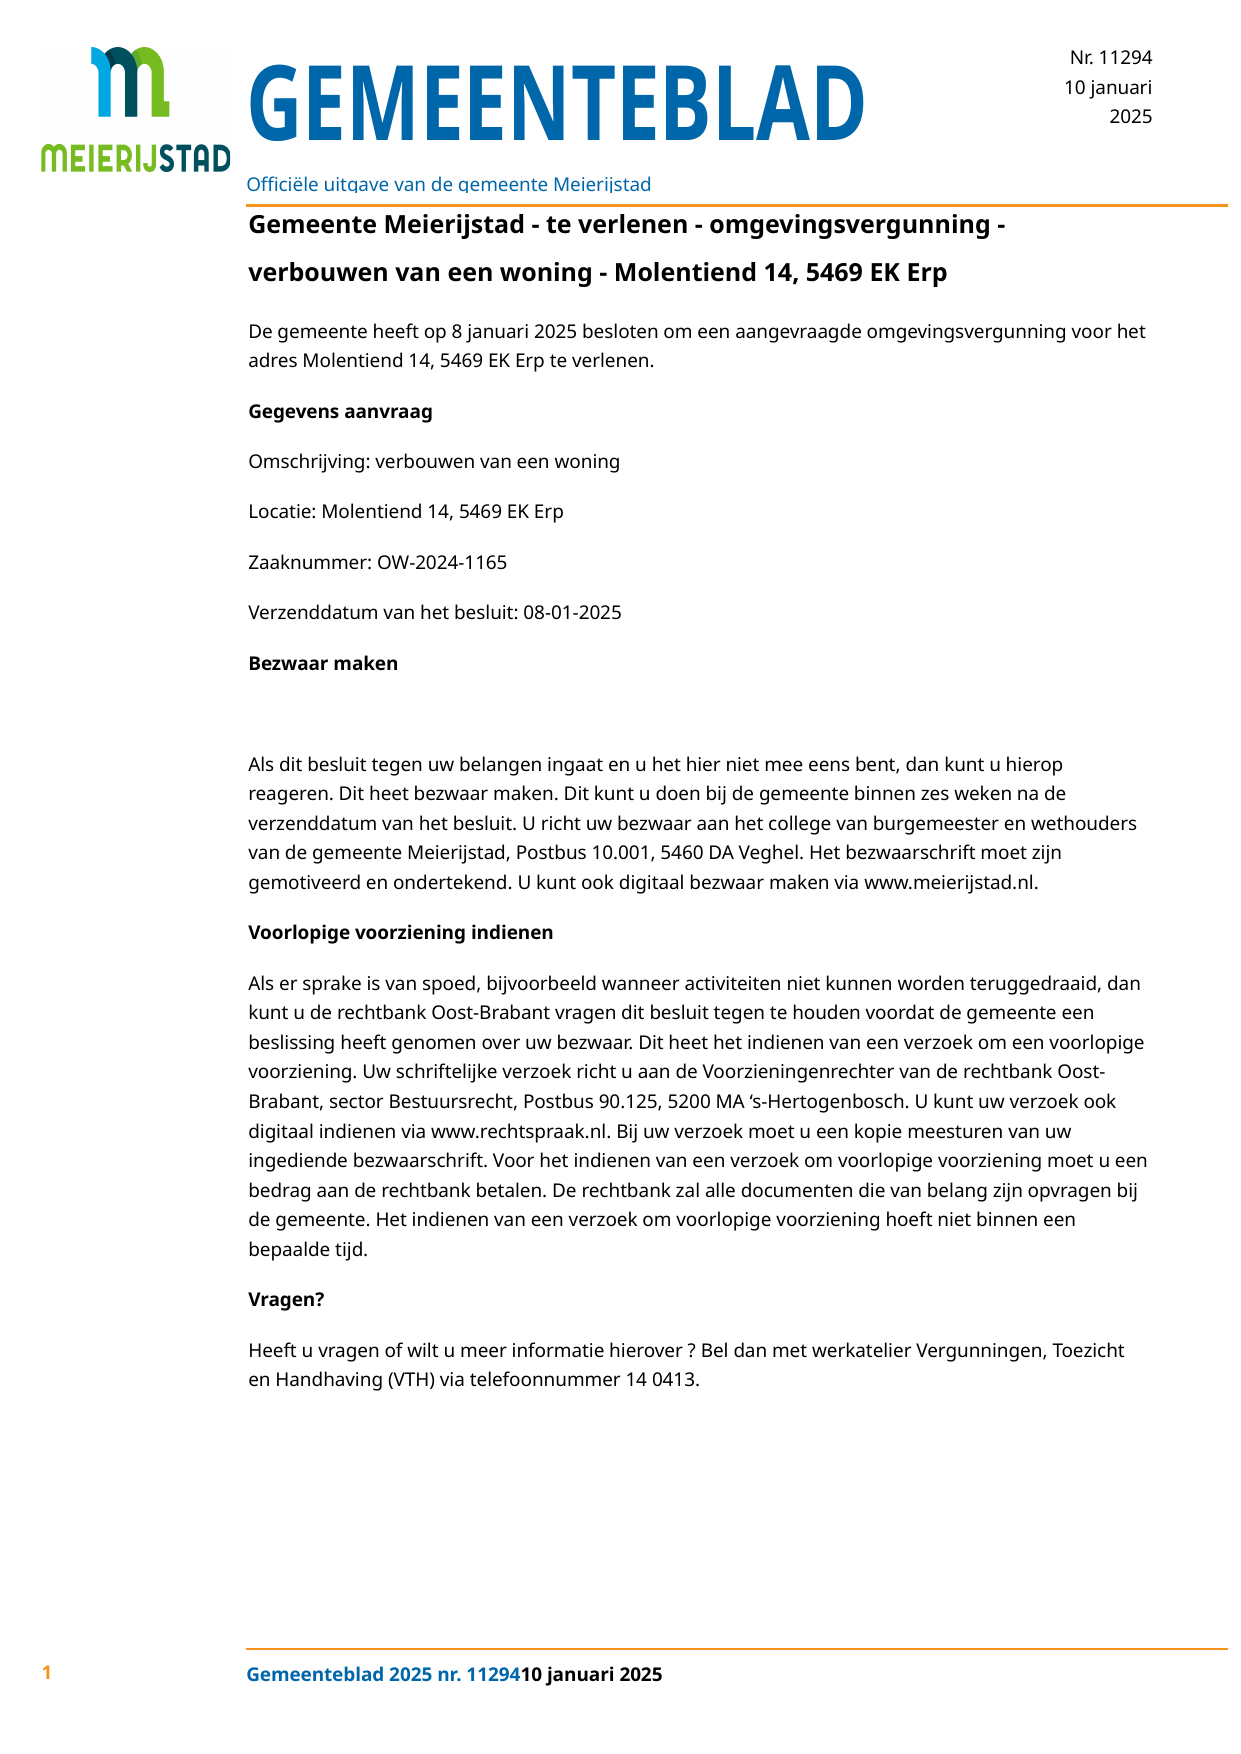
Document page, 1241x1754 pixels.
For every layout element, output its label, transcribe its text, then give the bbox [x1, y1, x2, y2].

text Als er sprake is van spoed, bijvoorbeeld wanneer activiteiten niet kunnen worden teruggedraaid, dan kunt u de rechtbank Oost-Brabant vragen dit besluit tegen te houden voordat de gemeente een beslissing heeft genomen over uw bezwaar. Dit heet het indienen van een verzoek om een voorlopige voorziening. Uw schriftelijke verzoek richt u aan de Voorzieningenrechter van de rechtbank Oost-Brabant, sector Bestuursrecht, Postbus 90.125, 5200 MA ‘s-Hertogenbosch. U kunt uw verzoek ook digitaal indienen via www.rechtspraak.nl. Bij uw verzoek moet u een kopie meesturen van uw ingediende bezwaarschrift. Voor het indienen van een verzoek om voorlopige voorziening moet u een bedrag aan de rechtbank betalen. De rechtbank zal alle documenten die van belang zijn opvragen bij de gemeente. Het indienen van een verzoek om voorlopige voorziening hoeft niet binnen een bepaalde tijd. [248, 970, 1152, 1262]
picture [41, 47, 231, 172]
text Voorlopige voorziening indienen [248, 919, 1152, 945]
text Als dit besluit tegen uw belangen ingaat en u het hier niet mee eens bent, dan kunt u hierop reageren. Dit heet bezwaar maken. Dit kunt u doen bij de gemeente binnen zes weken na de verzenddatum van het besluit. U richt uw bezwaar aan het college van burgemeester en wethouders van de gemeente Meierijstad, Postbus 10.001, 5460 DA Veghel. Het bezwaarschrift moet zijn gemotiveerd en ondertekend. U kunt ook digitaal bezwaar maken via www.meierijstad.nl. [248, 751, 1152, 895]
text Omschrijving: verbouwen van een woning [248, 448, 1152, 474]
text Gegevens aanvraag [248, 398, 1152, 424]
text Gemeente Meierijstad - te verlenen - omgevingsvergunning - verbouwen van een woning - Molentiend 14, 5469 EK Erp [248, 207, 1152, 288]
text De gemeente heeft op 8 januari 2025 besloten om een aangevraagde omgevingsvergunning voor het adres Molentiend 14, 5469 EK Erp te verlenen. [248, 318, 1152, 373]
text Verzenddatum van het besluit: 08-01-2025 [248, 599, 1152, 625]
text Zaaknummer: OW-2024-1165 [248, 549, 1152, 575]
text Vragen? [248, 1287, 1152, 1312]
text Locatie: Molentiend 14, 5469 EK Erp [248, 499, 1152, 524]
text Heeft u vragen of wilt u meer informatie hierover ? Bel dan met werkatelier Vergunningen, Toezicht en Handhaving (VTH) via telefoonnummer 14 0413. [248, 1337, 1152, 1392]
text Bezwaar maken [248, 650, 1152, 676]
